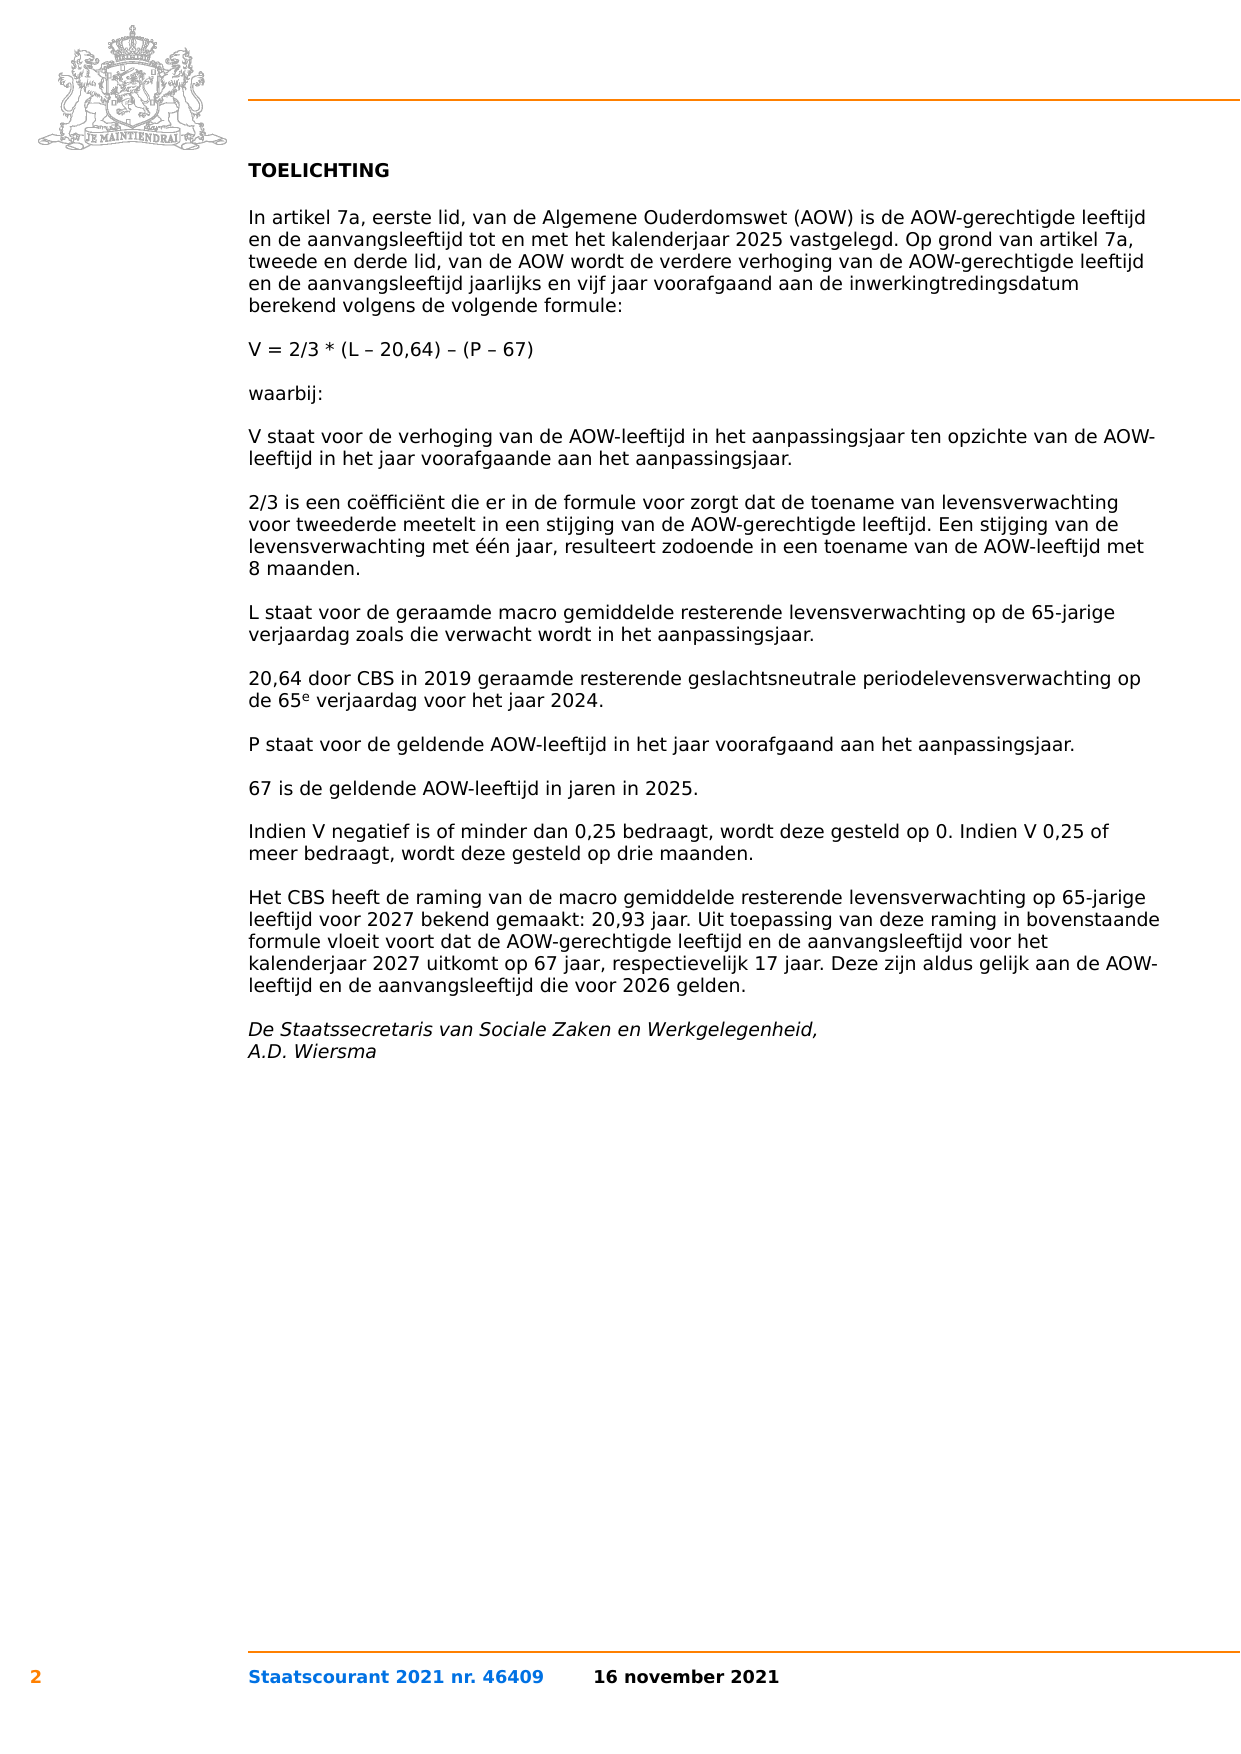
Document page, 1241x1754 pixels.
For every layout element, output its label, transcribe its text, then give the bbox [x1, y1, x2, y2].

text 20,64 door CBS in 2019 geraamde resterende geslachtsneutrale periodelevensverwachting op de 65e verjaardag voor het jaar 2024. [248, 668, 1163, 712]
text De Staatssecretaris van Sociale Zaken en Werkgelegenheid, A.D. Wiersma [248, 1019, 1163, 1063]
text In artikel 7a, eerste lid, van de Algemene Ouderdomswet (AOW) is de AOW-gerechtigde leeftijd en de aanvangsleeftijd tot en met het kalenderjaar 2025 vastgelegd. Op grond van artikel 7a, tweede en derde lid, van de AOW wordt de verdere verhoging van de AOW-gerechtigde leeftijd en de aanvangsleeftijd jaarlijks en vijf jaar voorafgaand aan de inwerkingtredingsdatum berekend volgens de volgende formule: [248, 207, 1163, 317]
text V = 2/3 * (L – 20,64) – (P – 67) [248, 339, 1163, 361]
text 2/3 is een coëfficiënt die er in de formule voor zorgt dat de toename van levensverwachting voor tweederde meetelt in een stijging van de AOW-gerechtigde leeftijd. Een stijging van de levensverwachting met één jaar, resulteert zodoende in een toename van de AOW-leeftijd met 8 maanden. [248, 492, 1163, 580]
subtitle TOELICHTING [248, 160, 1163, 182]
picture [38, 25, 227, 150]
text V staat voor de verhoging van de AOW-leeftijd in het aanpassingsjaar ten opzichte van de AOW-leeftijd in het jaar voorafgaande aan het aanpassingsjaar. [248, 426, 1163, 470]
text L staat voor de geraamde macro gemiddelde resterende levensverwachting op de 65-jarige verjaardag zoals die verwacht wordt in het aanpassingsjaar. [248, 602, 1163, 646]
text P staat voor de geldende AOW-leeftijd in het jaar voorafgaand aan het aanpassingsjaar. [248, 734, 1163, 756]
text Het CBS heeft de raming van de macro gemiddelde resterende levensverwachting op 65-jarige leeftijd voor 2027 bekend gemaakt: 20,93 jaar. Uit toepassing van deze raming in bovenstaande formule vloeit voort dat de AOW-gerechtigde leeftijd en de aanvangsleeftijd voor het kalenderjaar 2027 uitkomt op 67 jaar, respectievelijk 17 jaar. Deze zijn aldus gelijk aan de AOW-leeftijd en de aanvangsleeftijd die voor 2026 gelden. [248, 887, 1163, 997]
text Indien V negatief is of minder dan 0,25 bedraagt, wordt deze gesteld op 0. Indien V 0,25 of meer bedraagt, wordt deze gesteld op drie maanden. [248, 821, 1163, 865]
text waarbij: [248, 382, 1163, 404]
text 67 is de geldende AOW-leeftijd in jaren in 2025. [248, 777, 1163, 799]
